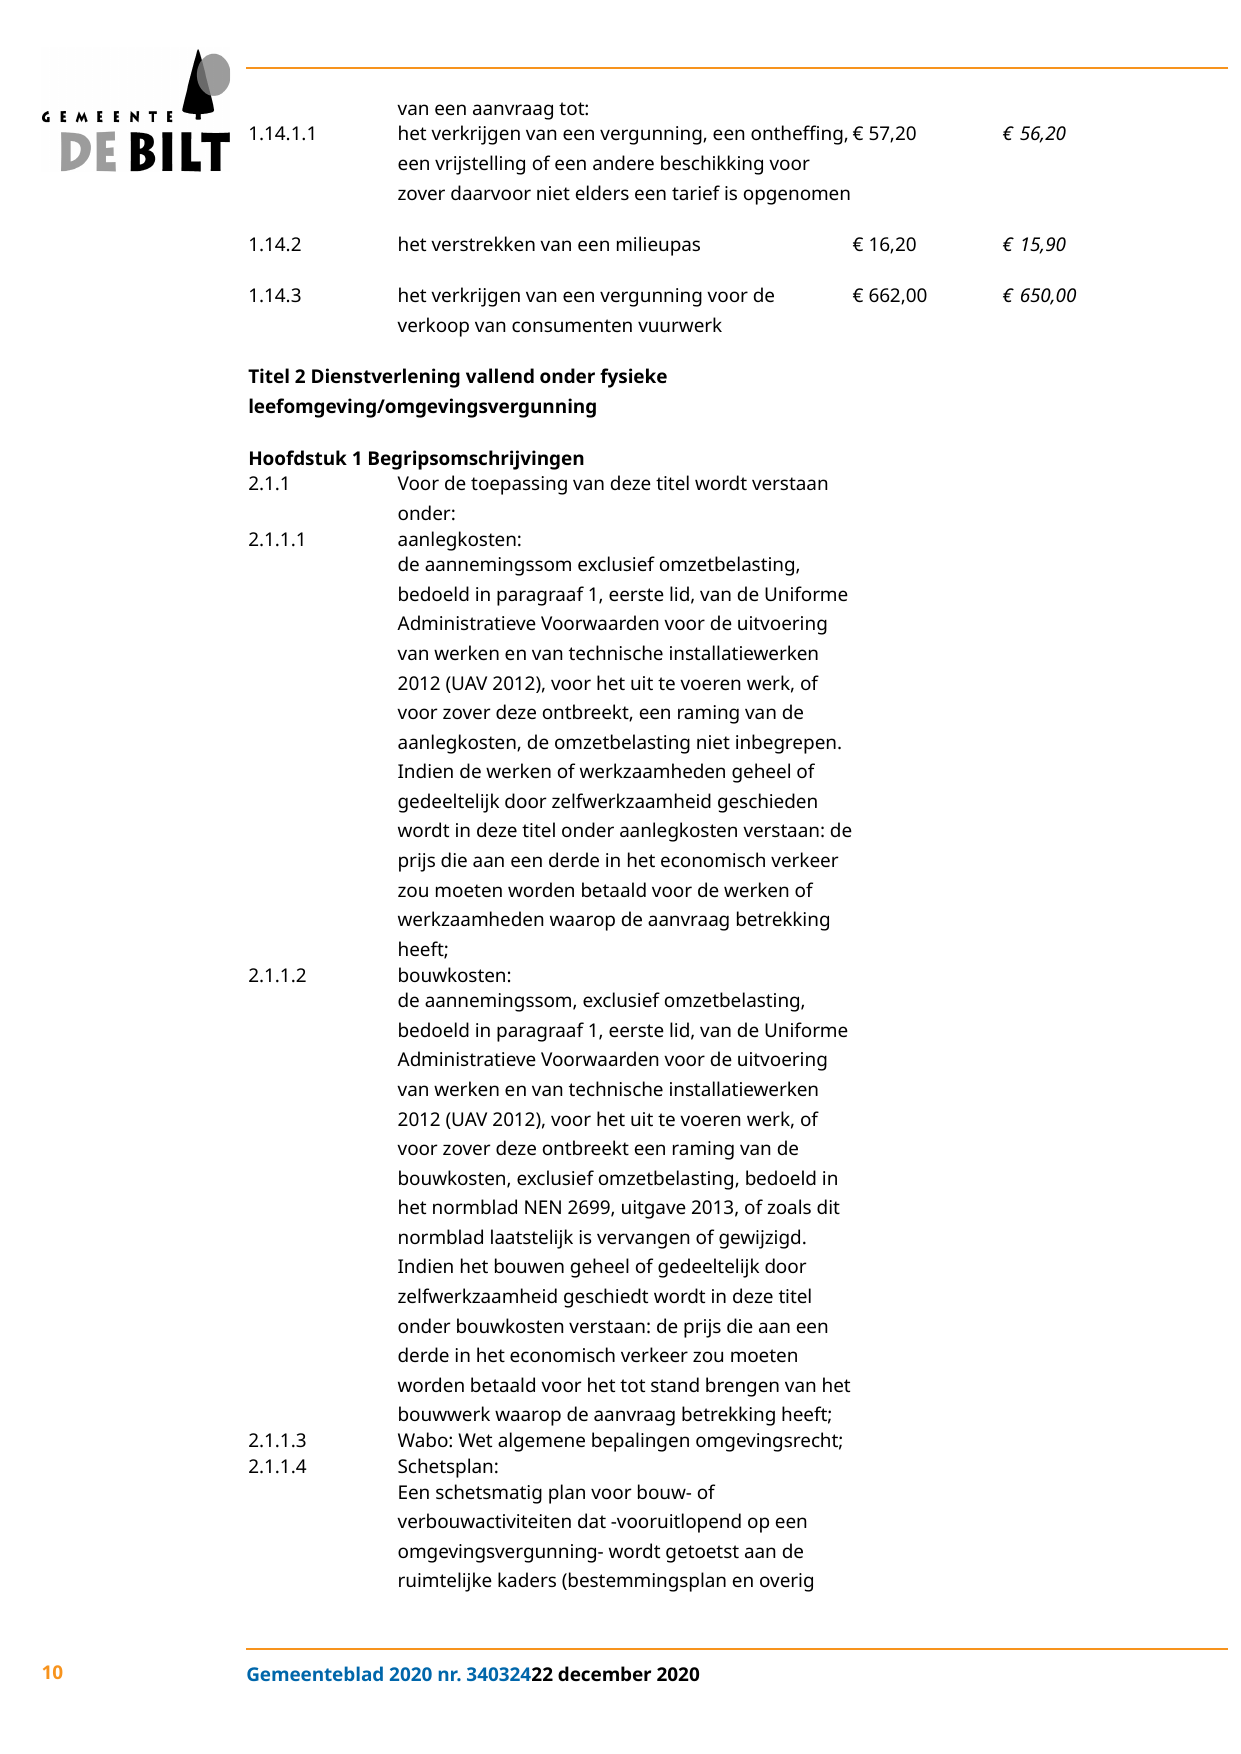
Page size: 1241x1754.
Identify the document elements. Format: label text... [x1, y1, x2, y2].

table_cell [1002, 1479, 1152, 1593]
table_cell het verstrekken van een milieupas [398, 231, 852, 257]
table_cell Een schetsmatig plan voor bouw- of verbouwactiviteiten dat -vooruitlopend op een omgevingsvergunning- wordt getoetst aan de ruimtelijke kaders (bestemmingsplan en overig [398, 1479, 852, 1593]
table_cell [248, 95, 397, 121]
table_cell [853, 445, 1002, 470]
table_cell 2.1.1.3 [248, 1428, 397, 1453]
table_cell 1.14.1.1 [248, 121, 397, 205]
table_cell [1002, 95, 1152, 121]
table_cell Schetsplan: [398, 1453, 852, 1479]
table_cell [248, 205, 397, 231]
table_cell aanlegkosten: [398, 526, 852, 551]
table_cell [398, 338, 852, 364]
table_cell [1002, 988, 1152, 1427]
table_cell [398, 257, 852, 283]
table_cell [853, 364, 1002, 419]
table_cell [1002, 257, 1152, 283]
table_cell bouwkosten: [398, 962, 852, 987]
table_cell [248, 551, 397, 962]
table_cell € 57,20 [853, 121, 1002, 205]
table_cell 2.1.1.2 [248, 962, 397, 987]
table_cell [1002, 1428, 1152, 1453]
table_cell [853, 95, 1002, 121]
table_cell € 15,90 [1002, 231, 1152, 257]
table_cell [398, 205, 852, 231]
table_cell [1002, 419, 1152, 445]
table_cell [853, 526, 1002, 551]
table_cell het verkrijgen van een vergunning, een ontheffing, een vrijstelling of een andere beschikking voor zover daarvoor niet elders een tarief is opgenomen [398, 121, 852, 205]
table_cell [853, 419, 1002, 445]
table_cell [853, 257, 1002, 283]
table_cell [248, 1479, 397, 1593]
table_cell [853, 962, 1002, 987]
table_cell de aannemingssom, exclusief omzetbelasting, bedoeld in paragraaf 1, eerste lid, van de Uniforme Administratieve Voorwaarden voor de uitvoering van werken en van technische installatiewerken 2012 (UAV 2012), voor het uit te voeren werk, of voor zover deze ontbreekt een raming van de bouwkosten, exclusief omzetbelasting, bedoeld in het normblad NEN 2699, uitgave 2013, of zoals dit normblad laatstelijk is vervangen of gewijzigd. Indien het bouwen geheel of gedeeltelijk door zelfwerkzaamheid geschiedt wordt in deze titel onder bouwkosten verstaan: de prijs die aan een derde in het economisch verkeer zou moeten worden betaald voor het tot stand brengen van het bouwwerk waarop de aanvraag betrekking heeft; [398, 988, 852, 1427]
table_cell [248, 257, 397, 283]
table_cell [398, 419, 852, 445]
table_cell [853, 988, 1002, 1427]
picture [41, 47, 231, 172]
table_cell [248, 338, 397, 364]
table_cell € 650,00 [1002, 283, 1152, 338]
table_cell [853, 551, 1002, 962]
table_cell [1002, 445, 1152, 470]
table_cell [1002, 338, 1152, 364]
table_cell [853, 1453, 1002, 1479]
table_cell 2.1.1 [248, 470, 397, 526]
table_cell [1002, 470, 1152, 526]
table_cell de aannemingssom exclusief omzetbelasting, bedoeld in paragraaf 1, eerste lid, van de Uniforme Administratieve Voorwaarden voor de uitvoering van werken en van technische installatiewerken 2012 (UAV 2012), voor het uit te voeren werk, of voor zover deze ontbreekt, een raming van de aanlegkosten, de omzetbelasting niet inbegrepen. Indien de werken of werkzaamheden geheel of gedeeltelijk door zelfwerkzaamheid geschieden wordt in deze titel onder aanlegkosten verstaan: de prijs die aan een derde in het economisch verkeer zou moeten worden betaald voor de werken of werkzaamheden waarop de aanvraag betrekking heeft; [398, 551, 852, 962]
table_cell Titel 2 Dienstverlening vallend onder fysieke leefomgeving/omgevingsvergunning [248, 364, 852, 419]
table_cell Voor de toepassing van deze titel wordt verstaan onder: [398, 470, 852, 526]
table_cell € 56,20 [1002, 121, 1152, 205]
table_cell [248, 988, 397, 1427]
table_cell [853, 338, 1002, 364]
table_cell [1002, 962, 1152, 987]
table_cell Wabo: Wet algemene bepalingen omgevingsrecht; [398, 1428, 852, 1453]
table_cell 2.1.1.1 [248, 526, 397, 551]
table_cell [853, 205, 1002, 231]
table_cell 1.14.3 [248, 283, 397, 338]
table_cell € 662,00 [853, 283, 1002, 338]
table_cell het verkrijgen van een vergunning voor de verkoop van consumenten vuurwerk [398, 283, 852, 338]
table_cell Hoofdstuk 1 Begripsomschrijvingen [248, 445, 852, 470]
table_cell 1.14.2 [248, 231, 397, 257]
table_cell [1002, 526, 1152, 551]
table_cell [1002, 1453, 1152, 1479]
table_cell [853, 1479, 1002, 1593]
table_cell [1002, 551, 1152, 962]
table_cell [248, 419, 397, 445]
table_cell 2.1.1.4 [248, 1453, 397, 1479]
table_cell [853, 1428, 1002, 1453]
table_cell [1002, 364, 1152, 419]
table_cell € 16,20 [853, 231, 1002, 257]
table_cell [1002, 205, 1152, 231]
table_cell van een aanvraag tot: [398, 95, 852, 121]
table_cell [853, 470, 1002, 526]
